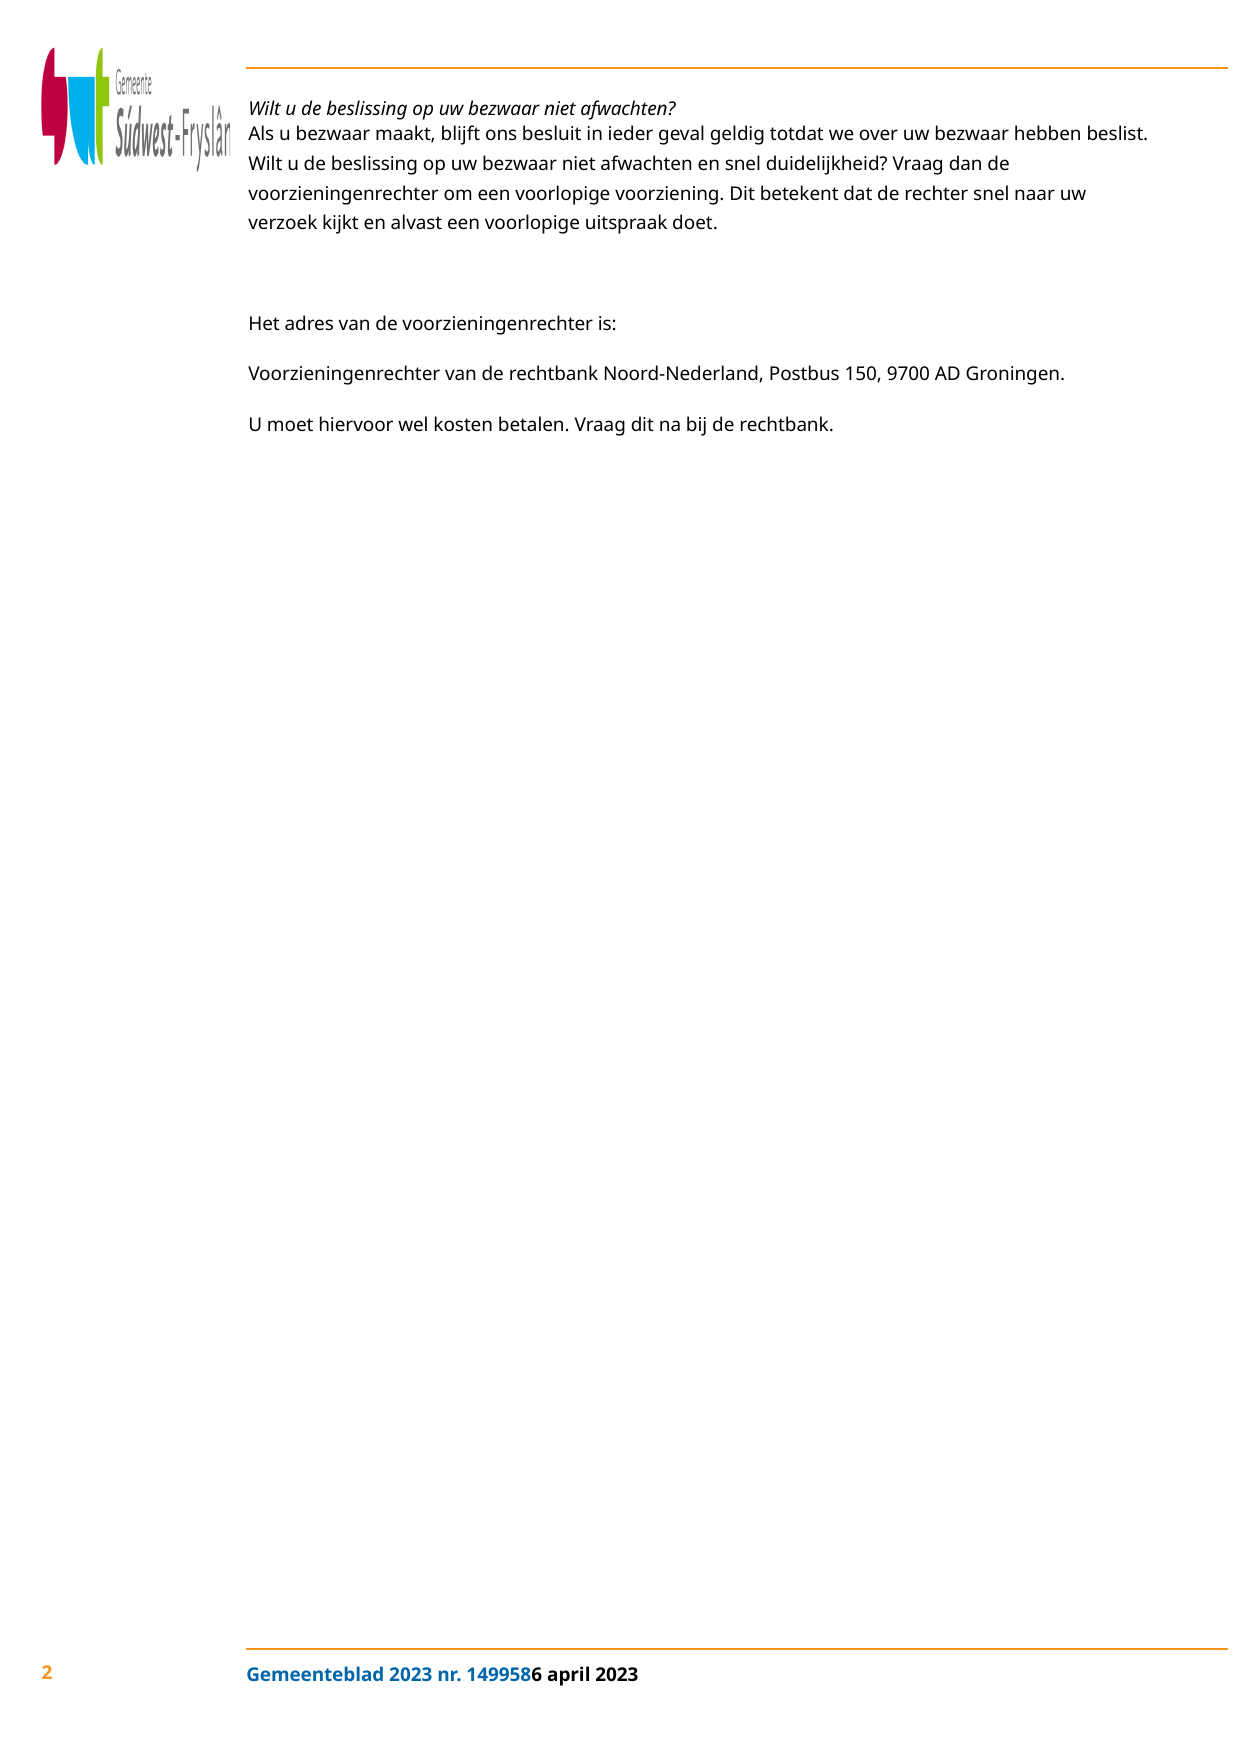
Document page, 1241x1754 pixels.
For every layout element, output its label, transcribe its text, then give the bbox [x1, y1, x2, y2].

picture [41, 47, 231, 172]
text Voorzieningenrechter van de rechtbank Noord-Nederland, Postbus 150, 9700 AD Groningen. [248, 361, 1152, 386]
text Het adres van de voorzieningenrechter is: [248, 310, 1152, 336]
text Als u bezwaar maakt, blijft ons besluit in ieder geval geldig totdat we over uw bezwaar hebben beslist. Wilt u de beslissing op uw bezwaar niet afwachten en snel duidelijkheid? Vraag dan de voorzieningenrechter om een voorlopige voorziening. Dit betekent dat de rechter snel naar uw verzoek kijkt en alvast een voorlopige uitspraak doet. [248, 121, 1152, 235]
text U moet hiervoor wel kosten betalen. Vraag dit na bij de rechtbank. [248, 411, 1152, 437]
text Wilt u de beslissing op uw bezwaar niet afwachten? [248, 95, 1152, 121]
